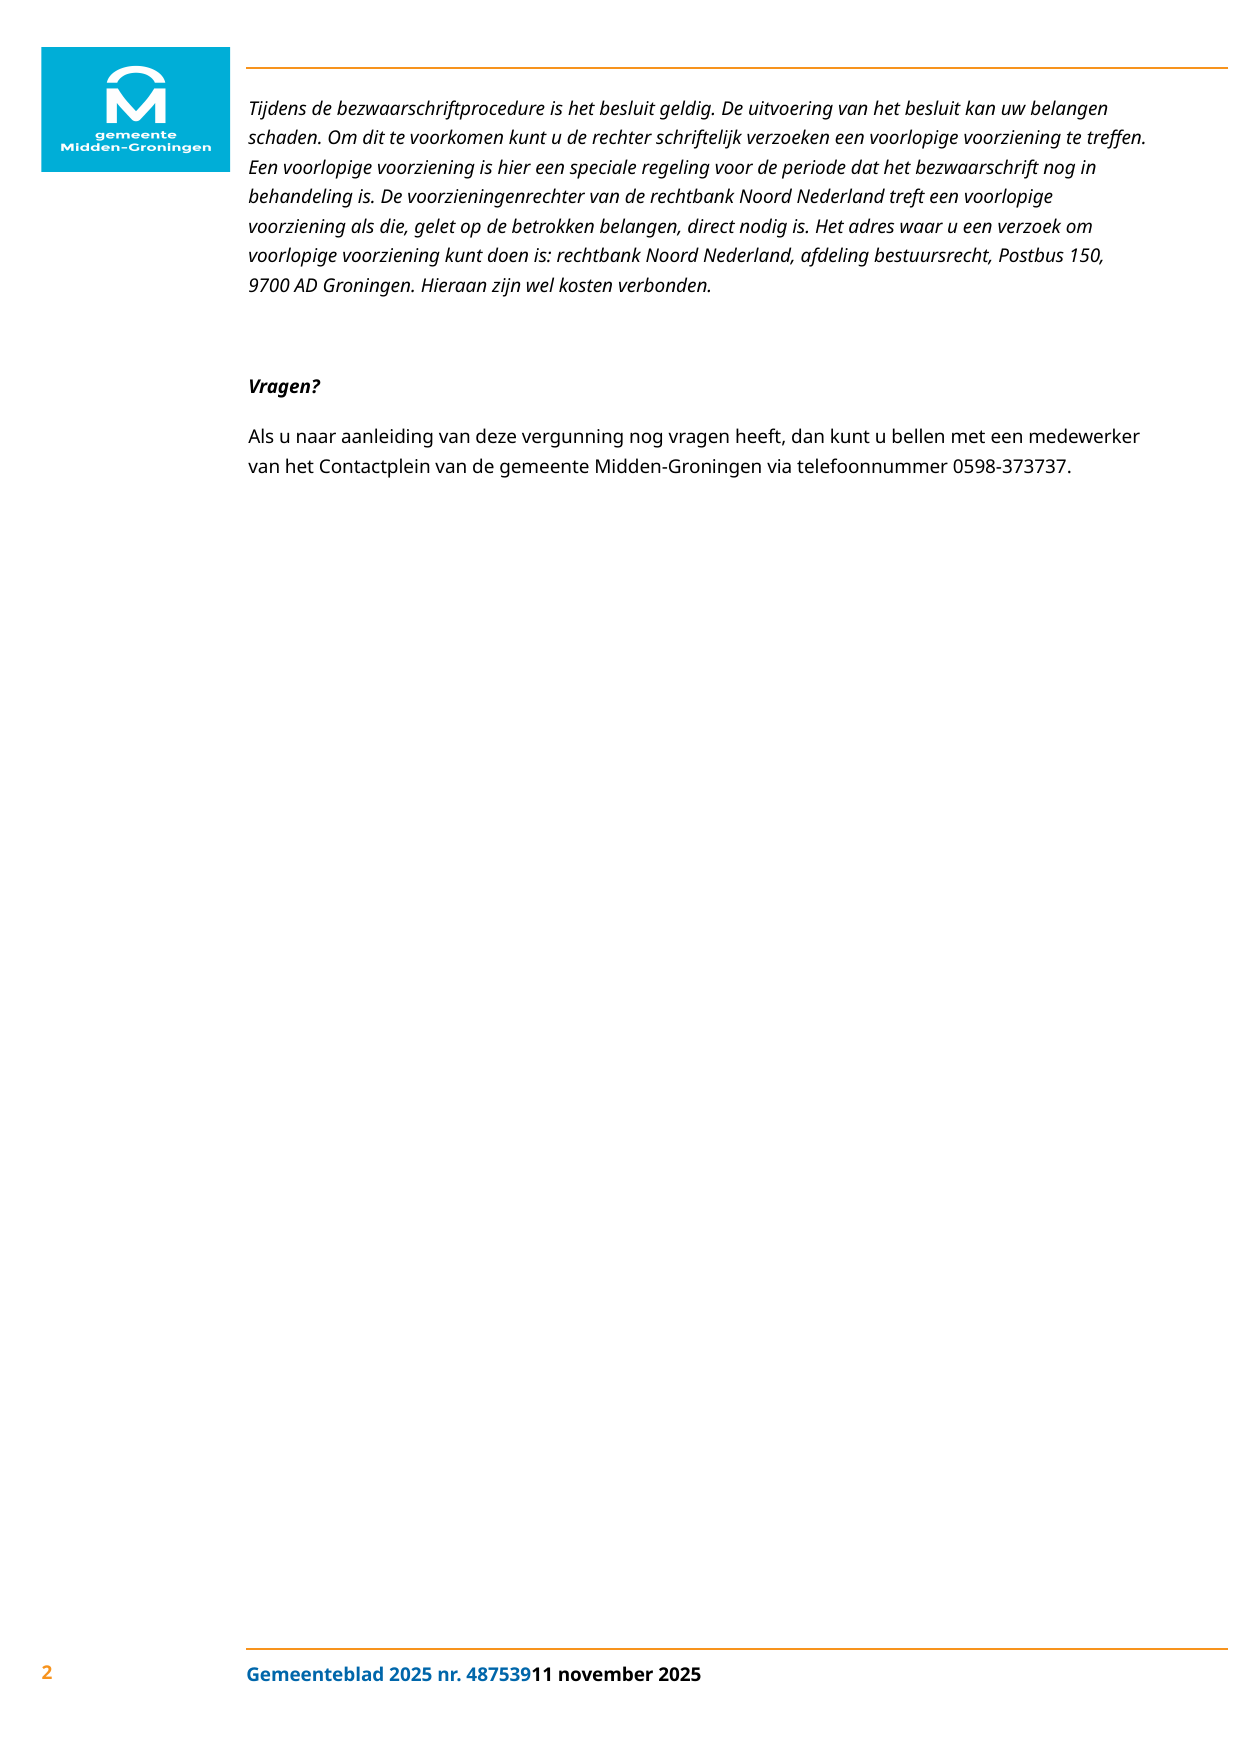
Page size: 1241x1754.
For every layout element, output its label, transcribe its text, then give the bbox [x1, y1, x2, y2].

text Vragen? [248, 373, 1152, 399]
text Tijdens de bezwaarschriftprocedure is het besluit geldig. De uitvoering van het besluit kan uw belangen schaden. Om dit te voorkomen kunt u de rechter schriftelijk verzoeken een voorlopige voorziening te treffen. Een voorlopige voorziening is hier een speciale regeling voor de periode dat het bezwaarschrift nog in behandeling is. De voorzieningenrechter van de rechtbank Noord Nederland treft een voorlopige voorziening als die, gelet op de betrokken belangen, direct nodig is. Het adres waar u een verzoek om voorlopige voorziening kunt doen is: rechtbank Noord Nederland, afdeling bestuursrecht, Postbus 150, 9700 AD Groningen. Hieraan zijn wel kosten verbonden. [248, 95, 1152, 298]
picture [107, 89, 165, 122]
text Als u naar aanleiding van deze vergunning nog vragen heeft, dan kunt u bellen met een medewerker van het Contactplein van de gemeente Midden-Groningen via telefoonnummer 0598-373737. [248, 423, 1152, 479]
picture [184, 146, 190, 153]
picture [108, 66, 164, 82]
